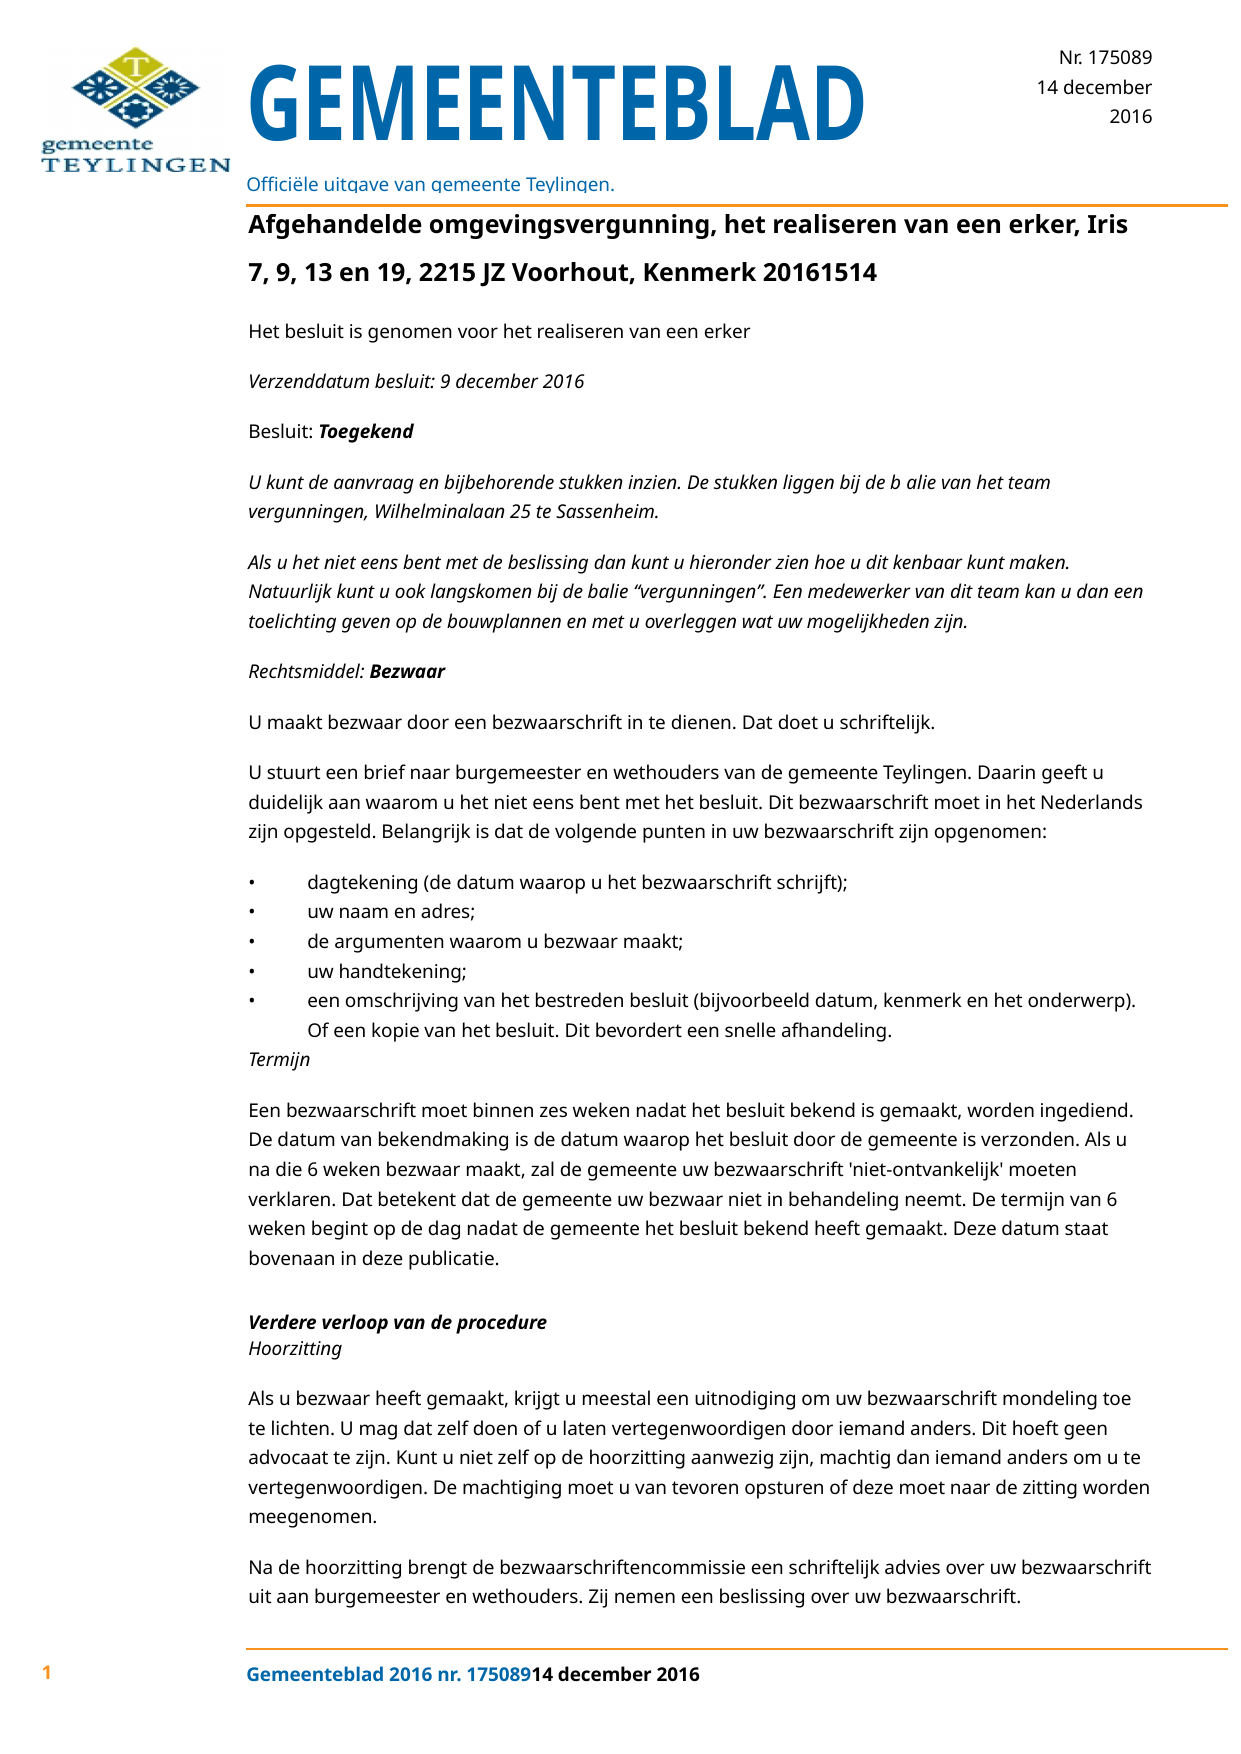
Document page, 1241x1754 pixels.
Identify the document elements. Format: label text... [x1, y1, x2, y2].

text U maakt bezwaar door een bezwaarschrift in te dienen. Dat doet u schriftelijk. [248, 709, 1152, 735]
text Rechtsmiddel: Bezwaar [248, 659, 1152, 684]
list uw naam en adres; [248, 899, 1152, 924]
text Verdere verloop van de procedure [248, 1309, 1152, 1335]
list de argumenten waarom u bezwaar maakt; [248, 928, 1152, 954]
text Een bezwaarschrift moet binnen zes weken nadat het besluit bekend is gemaakt, worden ingediend. De datum van bekendmaking is de datum waarop het besluit door de gemeente is verzonden. Als u na die 6 weken bezwaar maakt, zal de gemeente uw bezwaarschrift 'niet-ontvankelijk' moeten verklaren. Dat betekent dat de gemeente uw bezwaar niet in behandeling neemt. De termijn van 6 weken begint op de dag nadat de gemeente het besluit bekend heeft gemaakt. Deze datum staat bovenaan in deze publicatie. [248, 1097, 1152, 1271]
text Na de hoorzitting brengt de bezwaarschriftencommissie een schriftelijk advies over uw bezwaarschrift uit aan burgemeester en wethouders. Zij nemen een beslissing over uw bezwaarschrift. [248, 1554, 1152, 1609]
text U kunt de aanvraag en bijbehorende stukken inzien. De stukken liggen bij de b alie van het team vergunningen, Wilhelminalaan 25 te Sassenheim. [248, 469, 1152, 524]
list uw handtekening; [248, 958, 1152, 984]
text U stuurt een brief naar burgemeester en wethouders van de gemeente Teylingen. Daarin geeft u duidelijk aan waarom u het niet eens bent met het besluit. Dit bezwaarschrift moet in het Nederlands zijn opgesteld. Belangrijk is dat de volgende punten in uw bezwaarschrift zijn opgenomen: [248, 759, 1152, 844]
text Als u het niet eens bent met de beslissing dan kunt u hieronder zien hoe u dit kenbaar kunt maken. Natuurlijk kunt u ook langskomen bij de balie “vergunningen”. Een medewerker van dit team kan u dan een toelichting geven op de bouwplannen en met u overleggen wat uw mogelijkheden zijn. [248, 549, 1152, 634]
text Afgehandelde omgevingsvergunning, het realiseren van een erker, Iris 7, 9, 13 en 19, 2215 JZ Voorhout, Kenmerk 20161514 [248, 207, 1152, 288]
text Het besluit is genomen voor het realiseren van een erker [248, 318, 1152, 344]
list dagtekening (de datum waarop u het bezwaarschrift schrijft); [248, 869, 1152, 895]
picture [41, 47, 231, 172]
text Als u bezwaar heeft gemaakt, krijgt u meestal een uitnodiging om uw bezwaarschrift mondeling toe te lichten. U mag dat zelf doen of u laten vertegenwoordigen door iemand anders. Dit hoeft geen advocaat te zijn. Kunt u niet zelf op de hoorzitting aanwezig zijn, machtig dan iemand anders om u te vertegenwoordigen. De machtiging moet u van tevoren opsturen of deze moet naar de zitting worden meegenomen. [248, 1385, 1152, 1529]
text Besluit: Toegekend [248, 419, 1152, 444]
text Hoorzitting [248, 1335, 1152, 1360]
text Verzenddatum besluit: 9 december 2016 [248, 368, 1152, 394]
text Termijn [248, 1047, 1152, 1072]
list een omschrijving van het bestreden besluit (bijvoorbeeld datum, kenmerk en het onderwerp). Of een kopie van het besluit. Dit bevordert een snelle afhandeling. [248, 987, 1152, 1043]
